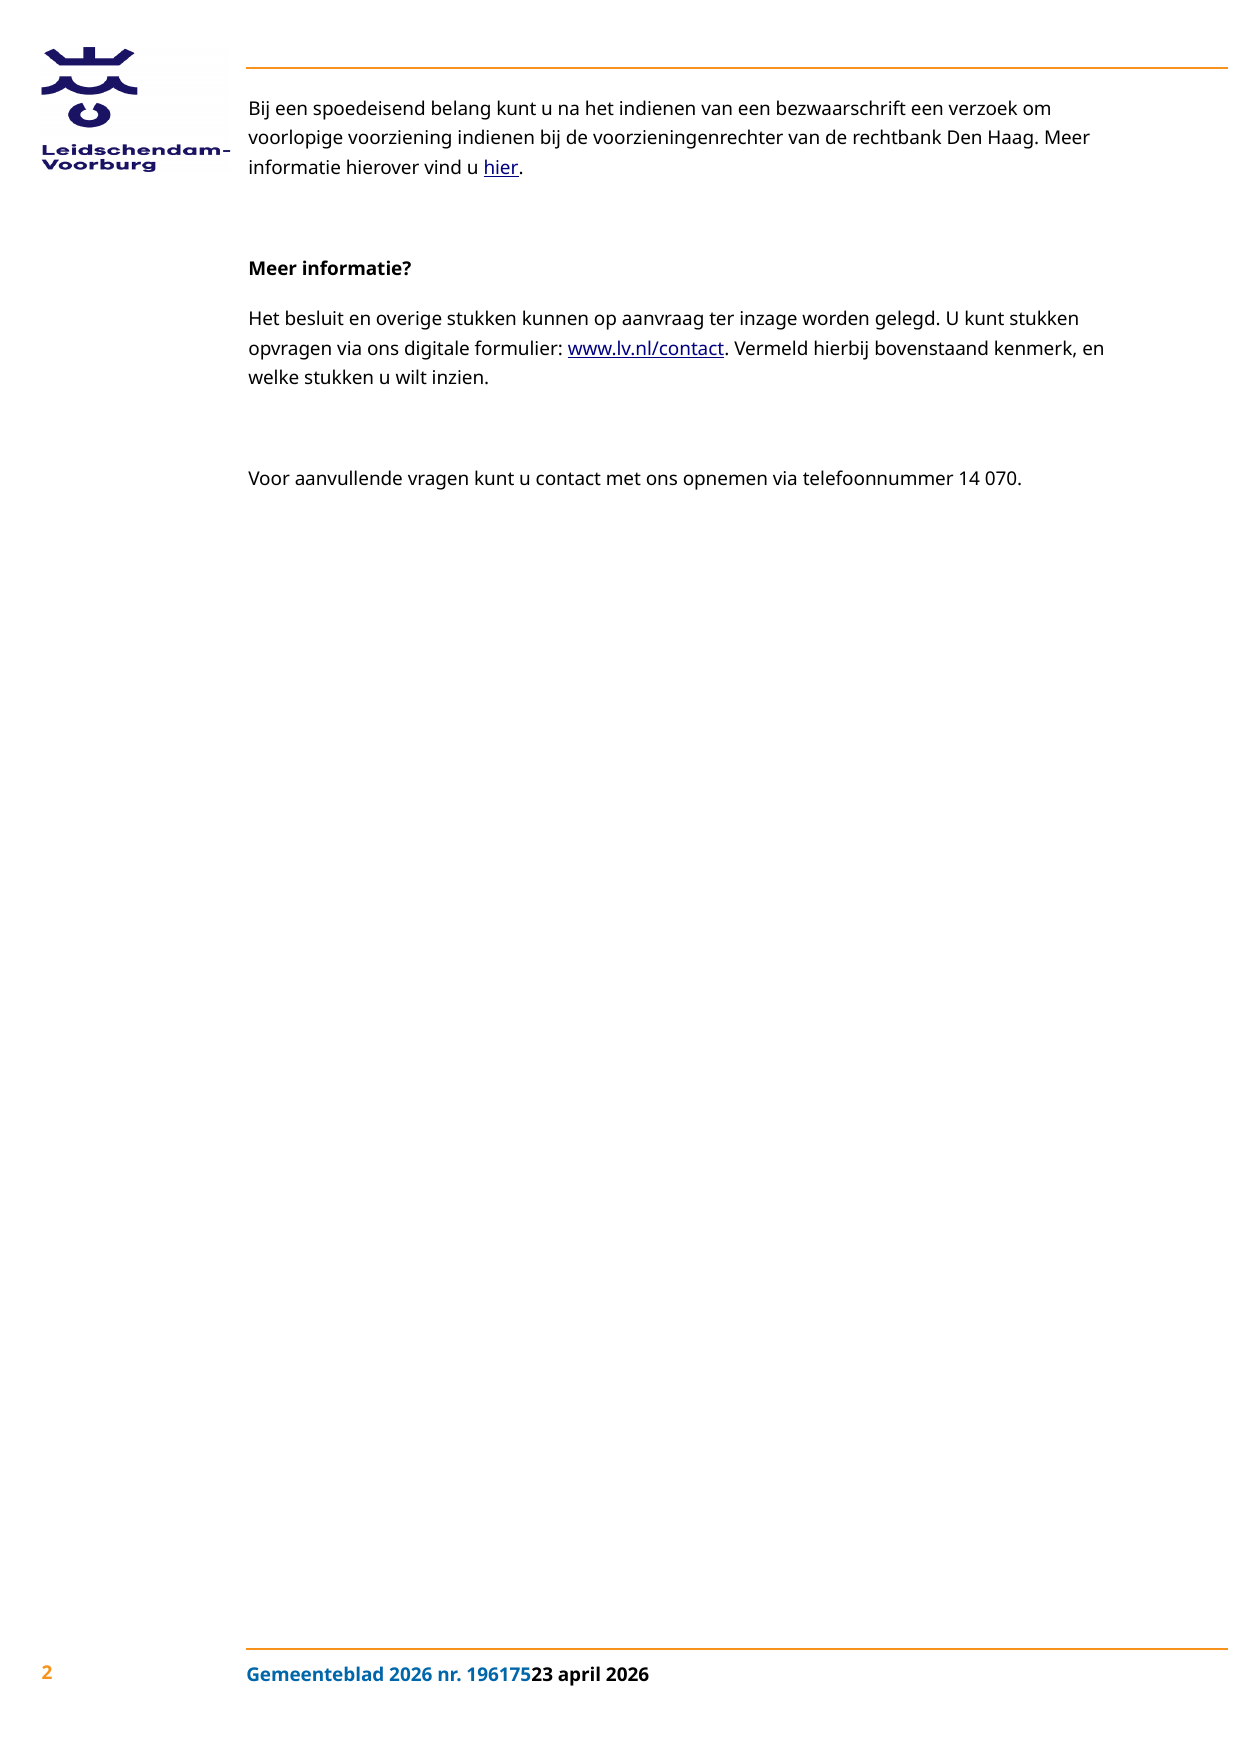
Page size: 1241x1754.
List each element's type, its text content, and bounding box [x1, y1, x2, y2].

text Het besluit en overige stukken kunnen op aanvraag ter inzage worden gelegd. U kunt stukken opvragen via ons digitale formulier: www.lv.nl/contact. Vermeld hierbij bovenstaand kenmerk, en welke stukken u wilt inzien. [248, 305, 1152, 390]
text Voor aanvullende vragen kunt u contact met ons opnemen via telefoonnummer 14 070. [248, 465, 1152, 491]
text Meer informatie? [248, 255, 1152, 281]
text Bij een spoedeisend belang kunt u na het indienen van een bezwaarschrift een verzoek om voorlopige voorziening indienen bij de voorzieningenrechter van de rechtbank Den Haag. Meer informatie hierover vind u hier. [248, 95, 1152, 180]
picture [41, 47, 231, 172]
